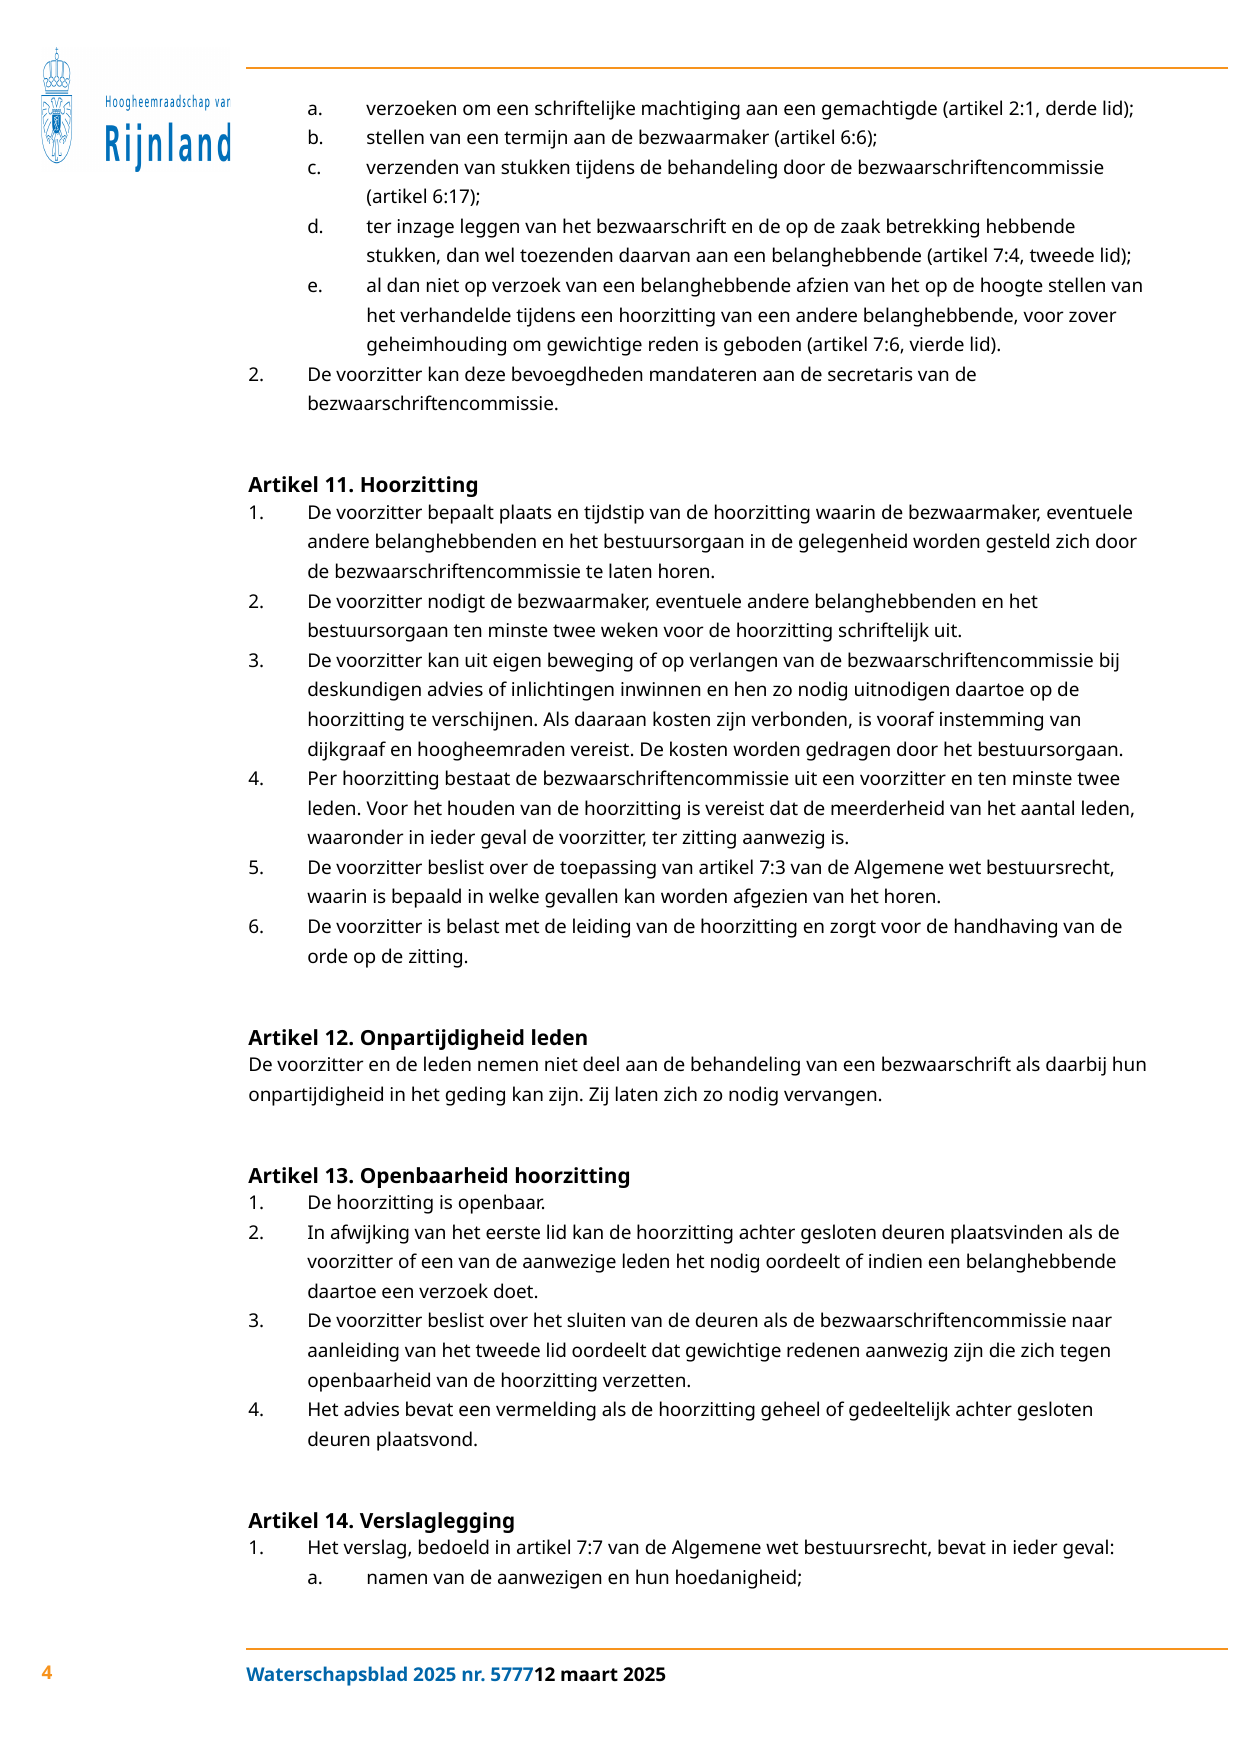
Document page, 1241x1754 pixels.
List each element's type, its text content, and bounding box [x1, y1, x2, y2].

list De voorzitter kan deze bevoegdheden mandateren aan de secretaris van de bezwaarschriftencommissie. [248, 361, 1152, 416]
list De voorzitter nodigt de bezwaarmaker, eventuele andere belanghebbenden en het bestuursorgaan ten minste twee weken voor de hoorzitting schriftelijk uit. [248, 588, 1152, 643]
list verzoeken om een schriftelijke machtiging aan een gemachtigde (artikel 2:1, derde lid); [307, 95, 1152, 121]
text De voorzitter en de leden nemen niet deel aan de behandeling van een bezwaarschrift als daarbij hun onpartijdigheid in het geding kan zijn. Zij laten zich zo nodig vervangen. [248, 1051, 1152, 1107]
list stellen van een termijn aan de bezwaarmaker (artikel 6:6); [307, 124, 1152, 150]
list De voorzitter beslist over het sluiten van de deuren als de bezwaarschriftencommissie naar aanleiding van het tweede lid oordeelt dat gewichtige redenen aanwezig zijn die zich tegen openbaarheid van de hoorzitting verzetten. [248, 1308, 1152, 1392]
list namen van de aanwezigen en hun hoedanigheid; [307, 1564, 1152, 1590]
list al dan niet op verzoek van een belanghebbende afzien van het op de hoogte stellen van het verhandelde tijdens een hoorzitting van een andere belanghebbende, voor zover geheimhouding om gewichtige reden is geboden (artikel 7:6, vierde lid). [307, 272, 1152, 357]
list De voorzitter kan uit eigen beweging of op verlangen van de bezwaarschriftencommissie bij deskundigen advies of inlichtingen inwinnen en hen zo nodig uitnodigen daartoe op de hoorzitting te verschijnen. Als daaraan kosten zijn verbonden, is vooraf instemming van dijkgraaf en hoogheemraden vereist. De kosten worden gedragen door het bestuursorgaan. [248, 647, 1152, 761]
list Het advies bevat een vermelding als de hoorzitting geheel of gedeeltelijk achter gesloten deuren plaatsvond. [248, 1396, 1152, 1452]
list ter inzage leggen van het bezwaarschrift en de op de zaak betrekking hebbende stukken, dan wel toezenden daarvan aan een belanghebbende (artikel 7:4, tweede lid); [307, 213, 1152, 268]
list Per hoorzitting bestaat de bezwaarschriftencommissie uit een voorzitter en ten minste twee leden. Voor het houden van de hoorzitting is vereist dat de meerderheid van het aantal leden, waaronder in ieder geval de voorzitter, ter zitting aanwezig is. [248, 765, 1152, 850]
list De voorzitter bepaalt plaats en tijdstip van de hoorzitting waarin de bezwaarmaker, eventuele andere belanghebbenden en het bestuursorgaan in de gelegenheid worden gesteld zich door de bezwaarschriftencommissie te laten horen. [248, 499, 1152, 584]
text Artikel 14. Verslaglegging [248, 1506, 1152, 1534]
list Het verslag, bedoeld in artikel 7:7 van de Algemene wet bestuursrecht, bevat in ieder geval: [248, 1534, 1152, 1560]
list De voorzitter beslist over de toepassing van artikel 7:3 van de Algemene wet bestuursrecht, waarin is bepaald in welke gevallen kan worden afgezien van het horen. [248, 854, 1152, 909]
text Artikel 13. Openbaarheid hoorzitting [248, 1161, 1152, 1189]
picture [41, 47, 231, 172]
list In afwijking van het eerste lid kan de hoorzitting achter gesloten deuren plaatsvinden als de voorzitter of een van de aanwezige leden het nodig oordeelt of indien een belanghebbende daartoe een verzoek doet. [248, 1219, 1152, 1304]
list De voorzitter is belast met de leiding van de hoorzitting en zorgt voor de handhaving van de orde op de zitting. [248, 913, 1152, 968]
text Artikel 11. Hoorzitting [248, 471, 1152, 499]
list De hoorzitting is openbaar. [248, 1189, 1152, 1215]
list verzenden van stukken tijdens de behandeling door de bezwaarschriftencommissie (artikel 6:17); [307, 154, 1152, 209]
text Artikel 12. Onpartijdigheid leden [248, 1023, 1152, 1051]
